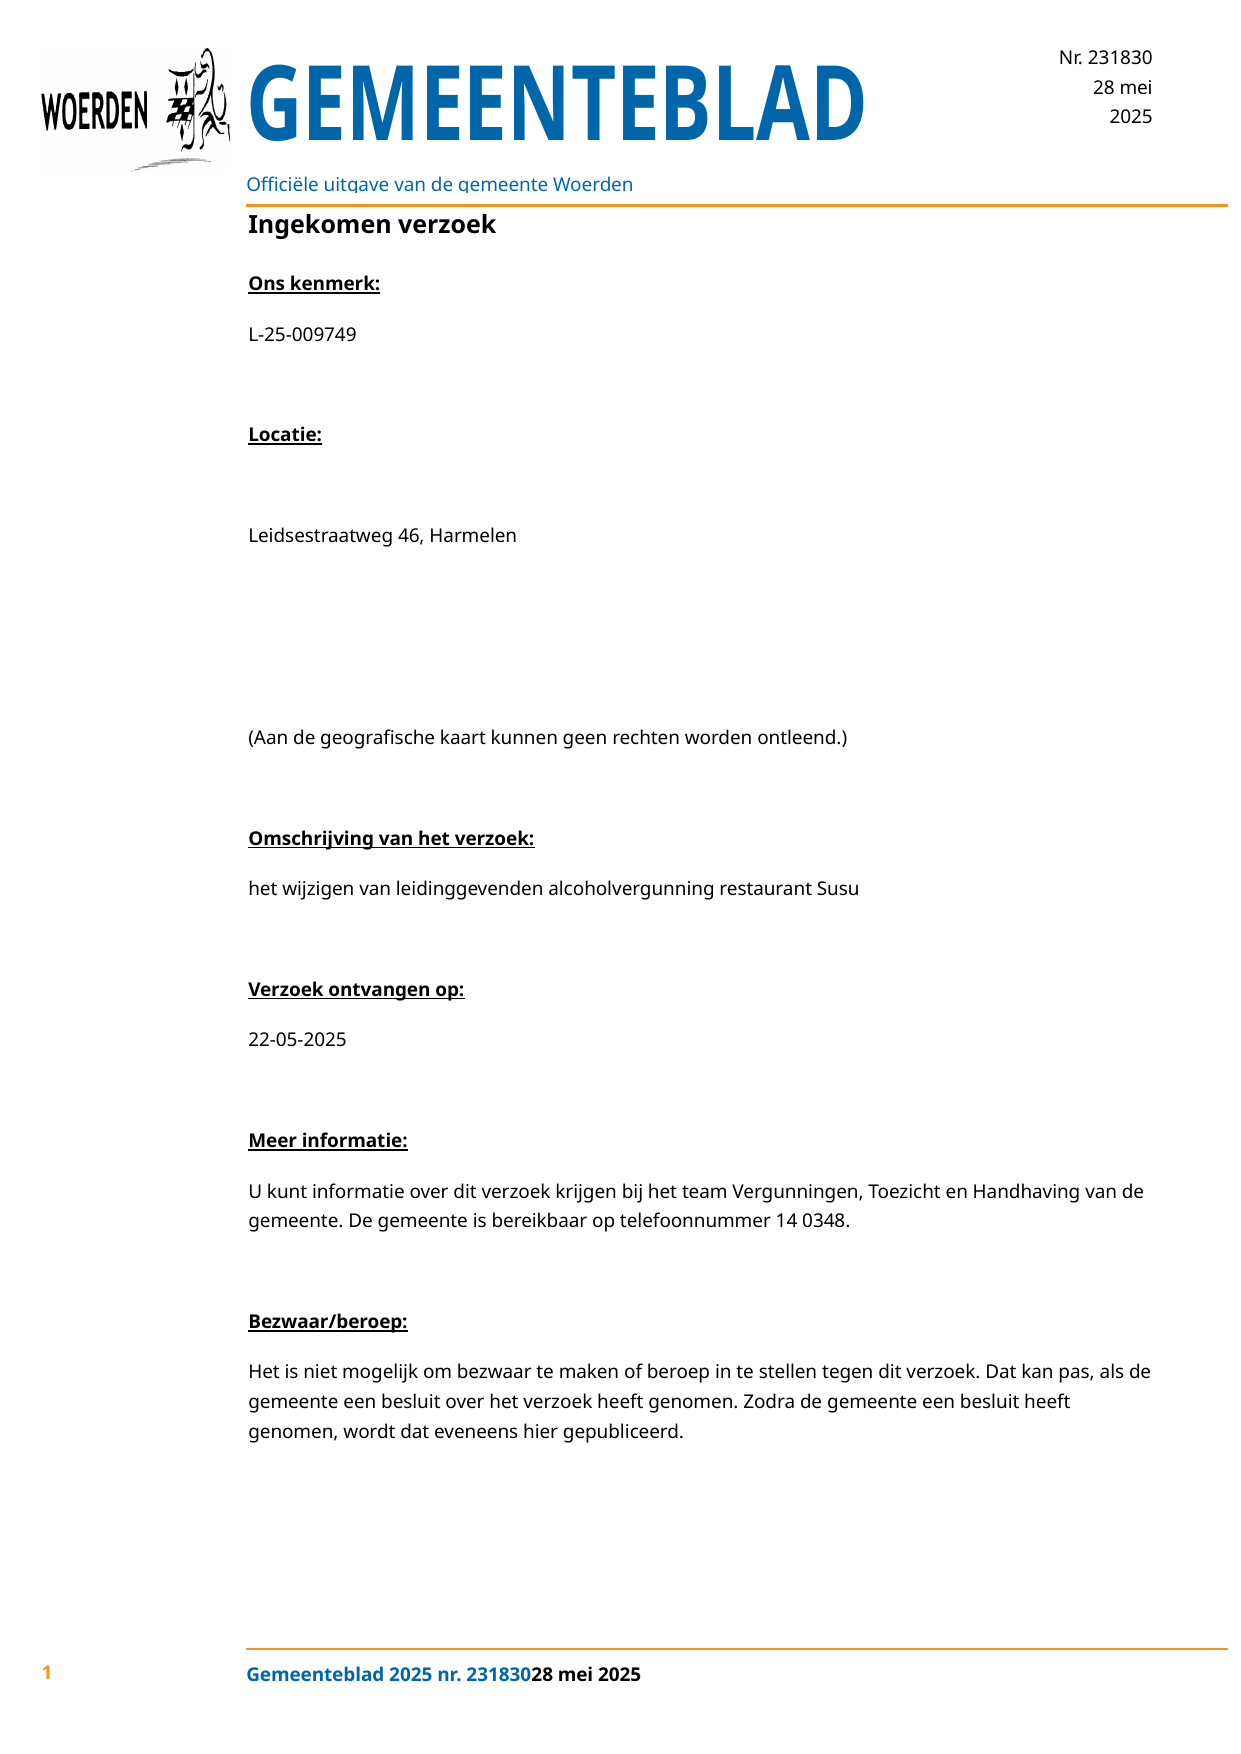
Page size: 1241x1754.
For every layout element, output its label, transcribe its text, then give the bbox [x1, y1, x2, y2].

text Bezwaar/beroep: [248, 1308, 1152, 1334]
text Omschrijving van het verzoek: [248, 825, 1152, 851]
text U kunt informatie over dit verzoek krijgen bij het team Vergunningen, Toezicht en Handhaving van de gemeente. De gemeente is bereikbaar op telefoonnummer 14 0348. [248, 1178, 1152, 1233]
text Locatie: [248, 422, 1152, 447]
text Leidsestraatweg 46, Harmelen [248, 522, 1152, 548]
text Het is niet mogelijk om bezwaar te maken of beroep in te stellen tegen dit verzoek. Dat kan pas, als de gemeente een besluit over het verzoek heeft genomen. Zodra de gemeente een besluit heeft genomen, wordt dat eveneens hier gepubliceerd. [248, 1359, 1152, 1443]
text Ons kenmerk: [248, 270, 1152, 296]
text het wijzigen van leidinggevenden alcoholvergunning restaurant Susu [248, 875, 1152, 901]
text (Aan de geografische kaart kunnen geen rechten worden ontleend.) [248, 724, 1152, 750]
text 22-05-2025 [248, 1027, 1152, 1052]
text L-25-009749 [248, 321, 1152, 346]
text Meer informatie: [248, 1127, 1152, 1153]
picture [41, 47, 231, 172]
text Ingekomen verzoek [248, 207, 1152, 241]
text Verzoek ontvangen op: [248, 976, 1152, 1002]
